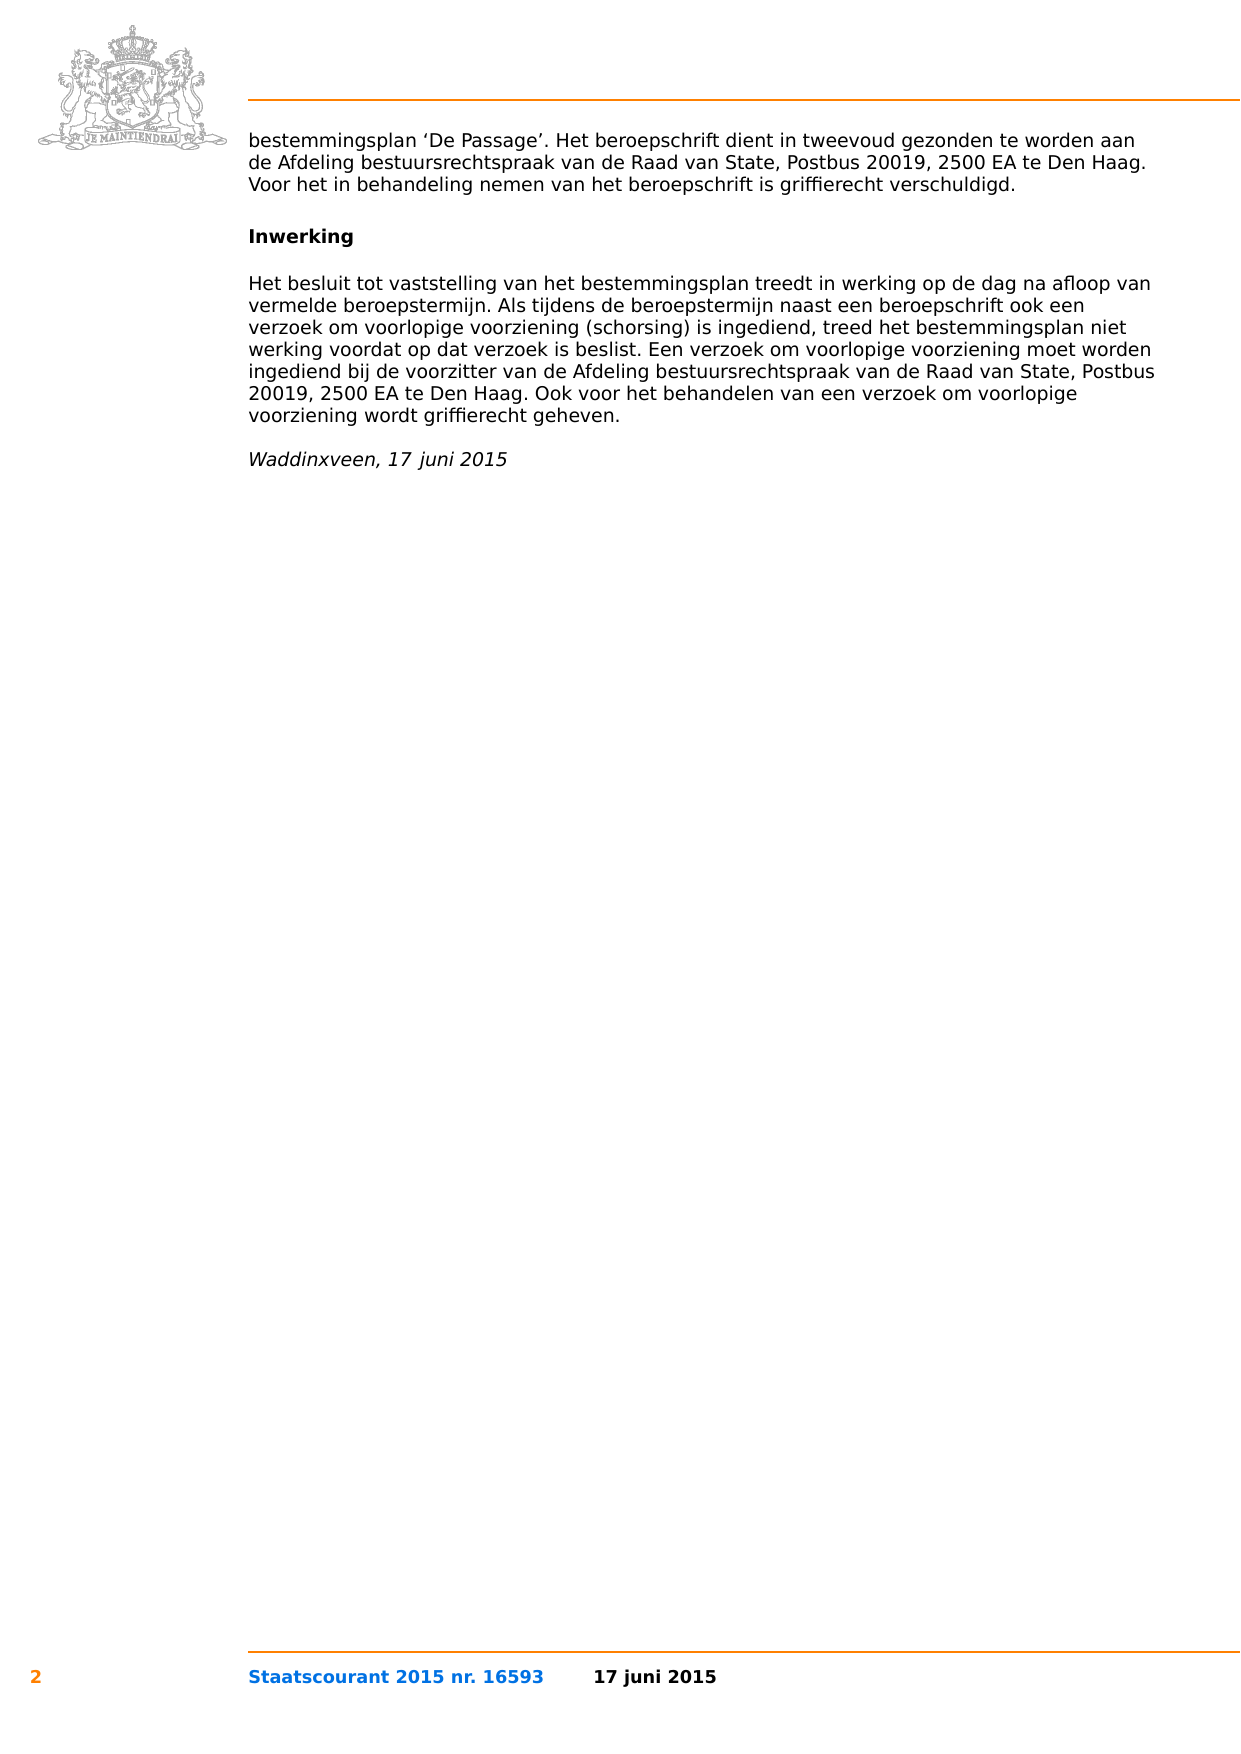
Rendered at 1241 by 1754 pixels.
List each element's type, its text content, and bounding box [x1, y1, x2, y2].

text bestemmingsplan ‘De Passage’. Het beroepschrift dient in tweevoud gezonden te worden aan de Afdeling bestuursrechtspraak van de Raad van State, Postbus 20019, 2500 EA te Den Haag. Voor het in behandeling nemen van het beroepschrift is griffierecht verschuldigd. [248, 130, 1163, 196]
subtitle Inwerking [248, 226, 1163, 248]
picture [38, 25, 227, 150]
text Waddinxveen, 17 juni 2015 [248, 448, 1163, 471]
text Het besluit tot vaststelling van het bestemmingsplan treedt in werking op de dag na afloop van vermelde beroepstermijn. Als tijdens de beroepstermijn naast een beroepschrift ook een verzoek om voorlopige voorziening (schorsing) is ingediend, treed het bestemmingsplan niet werking voordat op dat verzoek is beslist. Een verzoek om voorlopige voorziening moet worden ingediend bij de voorzitter van de Afdeling bestuursrechtspraak van de Raad van State, Postbus 20019, 2500 EA te Den Haag. Ook voor het behandelen van een verzoek om voorlopige voorziening wordt griffierecht geheven. [248, 273, 1163, 427]
